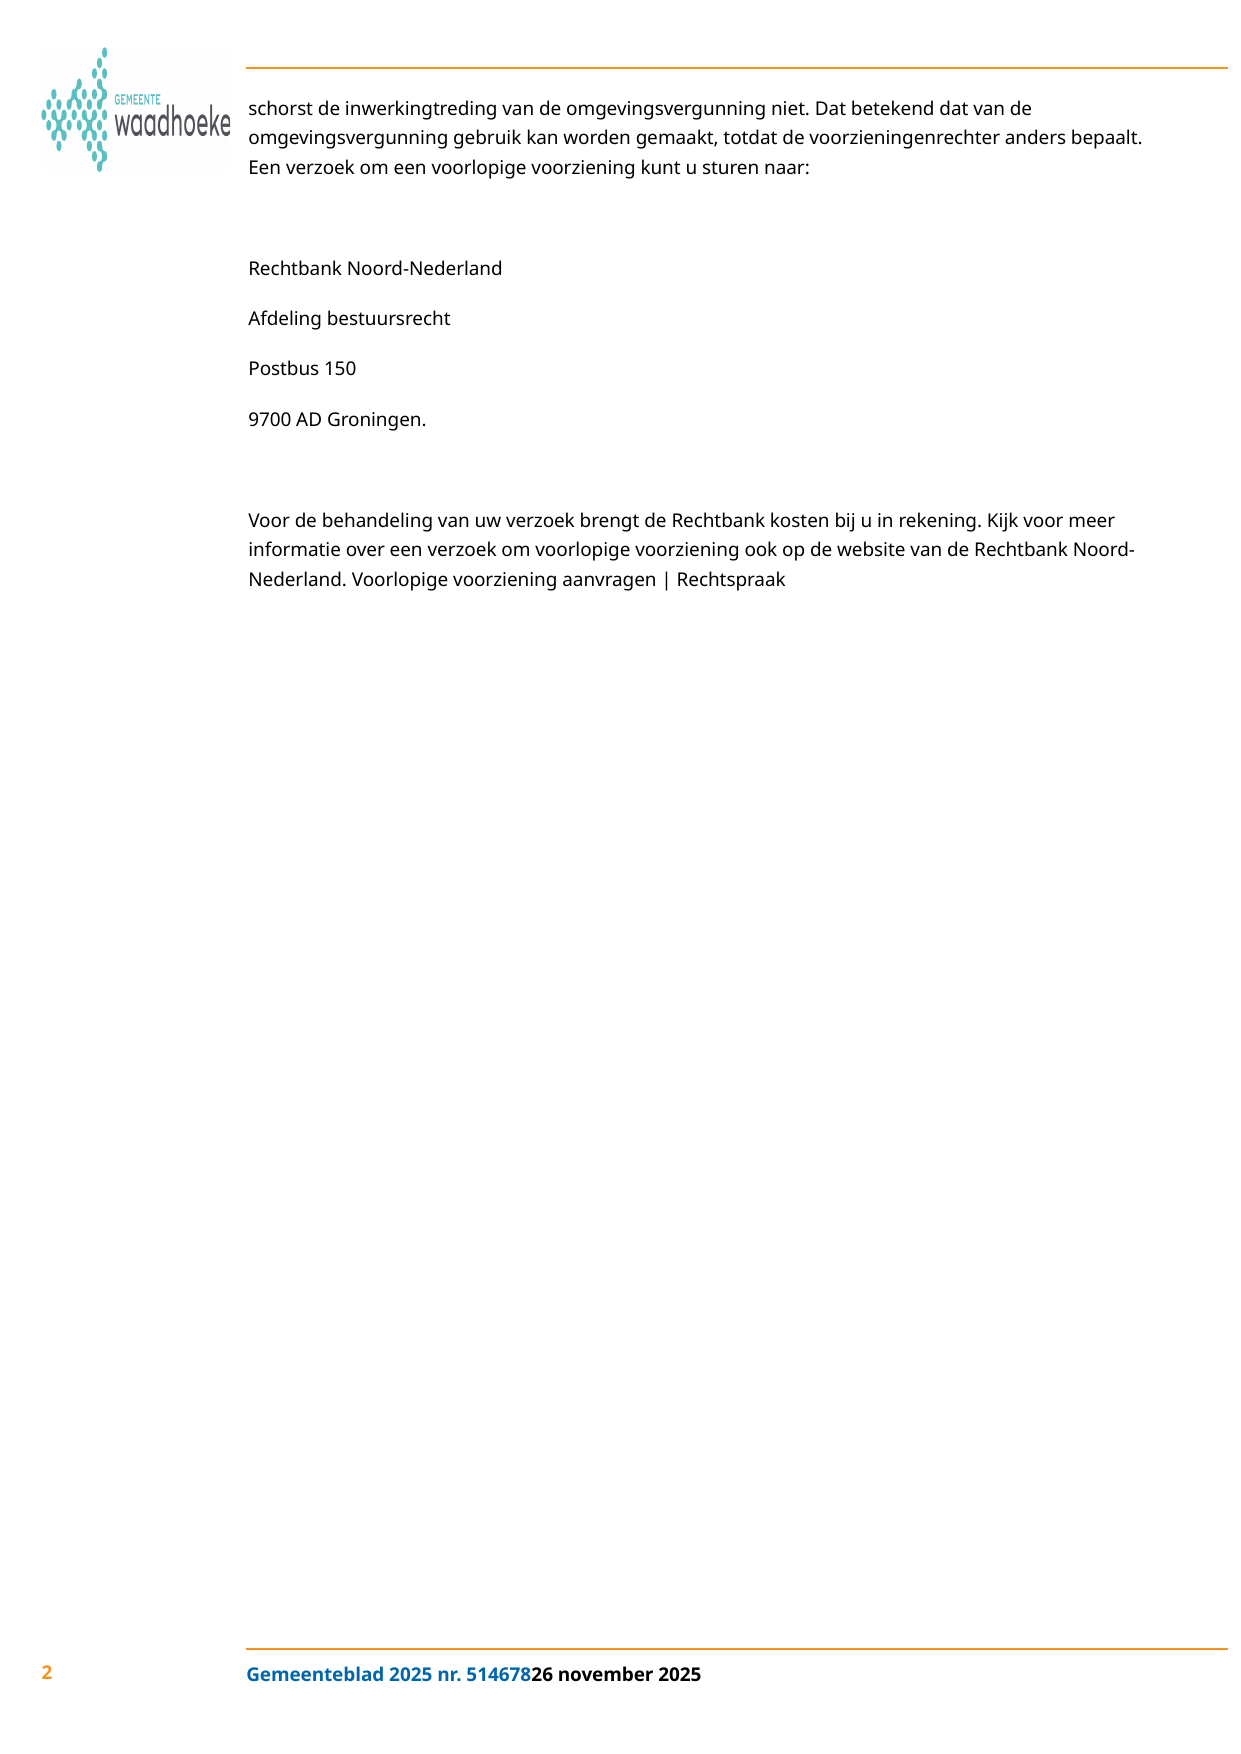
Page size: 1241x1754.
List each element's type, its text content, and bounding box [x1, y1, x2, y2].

text Rechtbank Noord-Nederland [248, 255, 1152, 281]
picture [41, 47, 231, 172]
text Postbus 150 [248, 356, 1152, 381]
text Afdeling bestuursrecht [248, 305, 1152, 331]
text Voor de behandeling van uw verzoek brengt de Rechtbank kosten bij u in rekening. Kijk voor meer informatie over een verzoek om voorlopige voorziening ook op de website van de Rechtbank Noord-Nederland. Voorlopige voorziening aanvragen | Rechtspraak [248, 507, 1152, 592]
text schorst de inwerkingtreding van de omgevingsvergunning niet. Dat betekend dat van de omgevingsvergunning gebruik kan worden gemaakt, totdat de voorzieningenrechter anders bepaalt. Een verzoek om een voorlopige voorziening kunt u sturen naar: [248, 95, 1152, 180]
text 9700 AD Groningen. [248, 406, 1152, 432]
